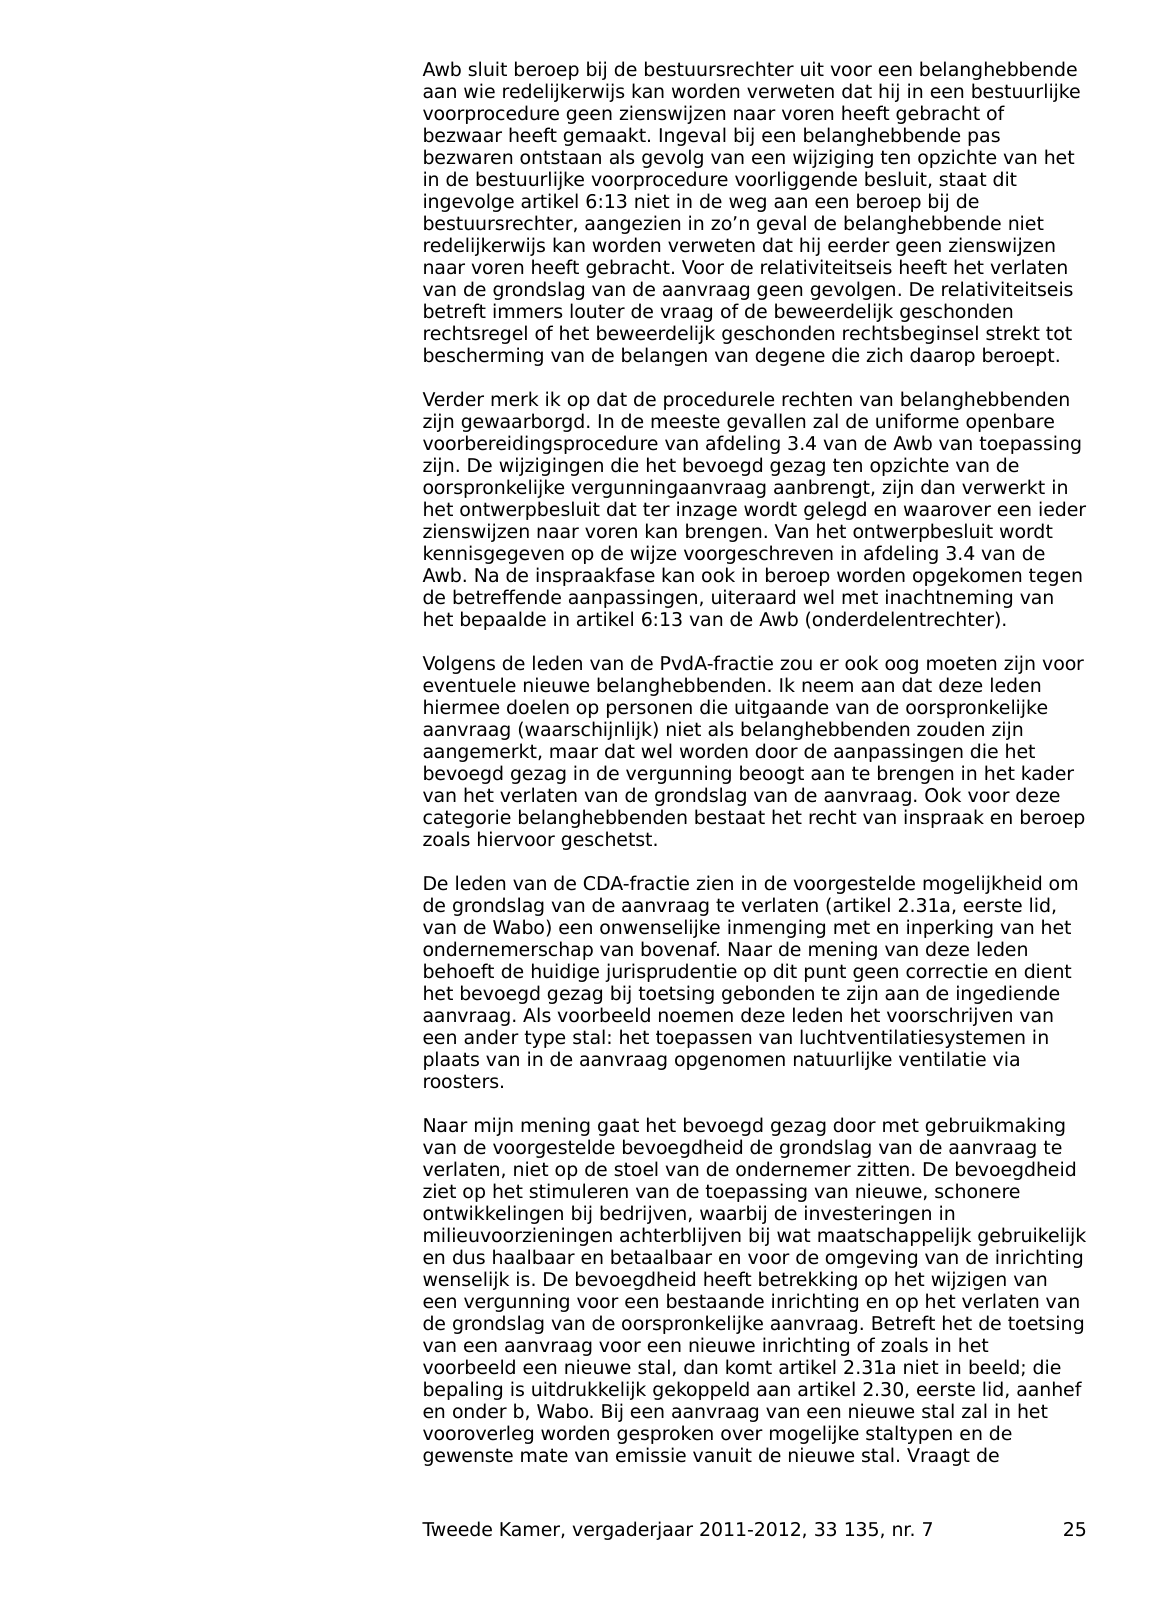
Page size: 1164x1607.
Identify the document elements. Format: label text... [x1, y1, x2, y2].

text Naar mijn mening gaat het bevoegd gezag door met gebruikmaking van de voorgestelde bevoegdheid de grondslag van de aanvraag te verlaten, niet op de stoel van de ondernemer zitten. De bevoegdheid ziet op het stimuleren van de toepassing van nieuwe, schonere ontwikkelingen bij bedrijven, waarbij de investeringen in milieuvoorzieningen achterblijven bij wat maatschappelijk gebruikelijk en dus haalbaar en betaalbaar en voor de omgeving van de inrichting wenselijk is. De bevoegdheid heeft betrekking op het wijzigen van een vergunning voor een bestaande inrichting en op het verlaten van de grondslag van de oorspronkelijke aanvraag. Betreft het de toetsing van een aanvraag voor een nieuwe inrichting of zoals in het voorbeeld een nieuwe stal, dan komt artikel 2.31a niet in beeld; die bepaling is uitdrukkelijk gekoppeld aan artikel 2.30, eerste lid, aanhef en onder b, Wabo. Bij een aanvraag van een nieuwe stal zal in het vooroverleg worden gesproken over mogelijke staltypen en de gewenste mate van emissie vanuit de nieuwe stal. Vraagt de [422, 1115, 1087, 1467]
text Awb sluit beroep bij de bestuursrechter uit voor een belanghebbende aan wie redelijkerwijs kan worden verweten dat hij in een bestuurlijke voorprocedure geen zienswijzen naar voren heeft gebracht of bezwaar heeft gemaakt. Ingeval bij een belanghebbende pas bezwaren ontstaan als gevolg van een wijziging ten opzichte van het in de bestuurlijke voorprocedure voorliggende besluit, staat dit ingevolge artikel 6:13 niet in de weg aan een beroep bij de bestuursrechter, aangezien in zo’n geval de belanghebbende niet redelijkerwijs kan worden verweten dat hij eerder geen zienswijzen naar voren heeft gebracht. Voor de relativiteitseis heeft het verlaten van de grondslag van de aanvraag geen gevolgen. De relativiteitseis betreft immers louter de vraag of de beweerdelijk geschonden rechtsregel of het beweerdelijk geschonden rechtsbeginsel strekt tot bescherming van de belangen van degene die zich daarop beroept. [422, 59, 1087, 367]
text Verder merk ik op dat de procedurele rechten van belanghebbenden zijn gewaarborgd. In de meeste gevallen zal de uniforme openbare voorbereidingsprocedure van afdeling 3.4 van de Awb van toepassing zijn. De wijzigingen die het bevoegd gezag ten opzichte van de oorspronkelijke vergunningaanvraag aanbrengt, zijn dan verwerkt in het ontwerpbesluit dat ter inzage wordt gelegd en waarover een ieder zienswijzen naar voren kan brengen. Van het ontwerpbesluit wordt kennisgegeven op de wijze voorgeschreven in afdeling 3.4 van de Awb. Na de inspraakfase kan ook in beroep worden opgekomen tegen de betreffende aanpassingen, uiteraard wel met inachtneming van het bepaalde in artikel 6:13 van de Awb (onderdelentrechter). [422, 389, 1087, 631]
text Volgens de leden van de PvdA-fractie zou er ook oog moeten zijn voor eventuele nieuwe belanghebbenden. Ik neem aan dat deze leden hiermee doelen op personen die uitgaande van de oorspronkelijke aanvraag (waarschijnlijk) niet als belanghebbenden zouden zijn aangemerkt, maar dat wel worden door de aanpassingen die het bevoegd gezag in de vergunning beoogt aan te brengen in het kader van het verlaten van de grondslag van de aanvraag. Ook voor deze categorie belanghebbenden bestaat het recht van inspraak en beroep zoals hiervoor geschetst. [422, 653, 1087, 851]
text De leden van de CDA-fractie zien in de voorgestelde mogelijkheid om de grondslag van de aanvraag te verlaten (artikel 2.31a, eerste lid, van de Wabo) een onwenselijke inmenging met en inperking van het ondernemerschap van bovenaf. Naar de mening van deze leden behoeft de huidige jurisprudentie op dit punt geen correctie en dient het bevoegd gezag bij toetsing gebonden te zijn aan de ingediende aanvraag. Als voorbeeld noemen deze leden het voorschrijven van een ander type stal: het toepassen van luchtventilatiesystemen in plaats van in de aanvraag opgenomen natuurlijke ventilatie via roosters. [422, 873, 1087, 1093]
